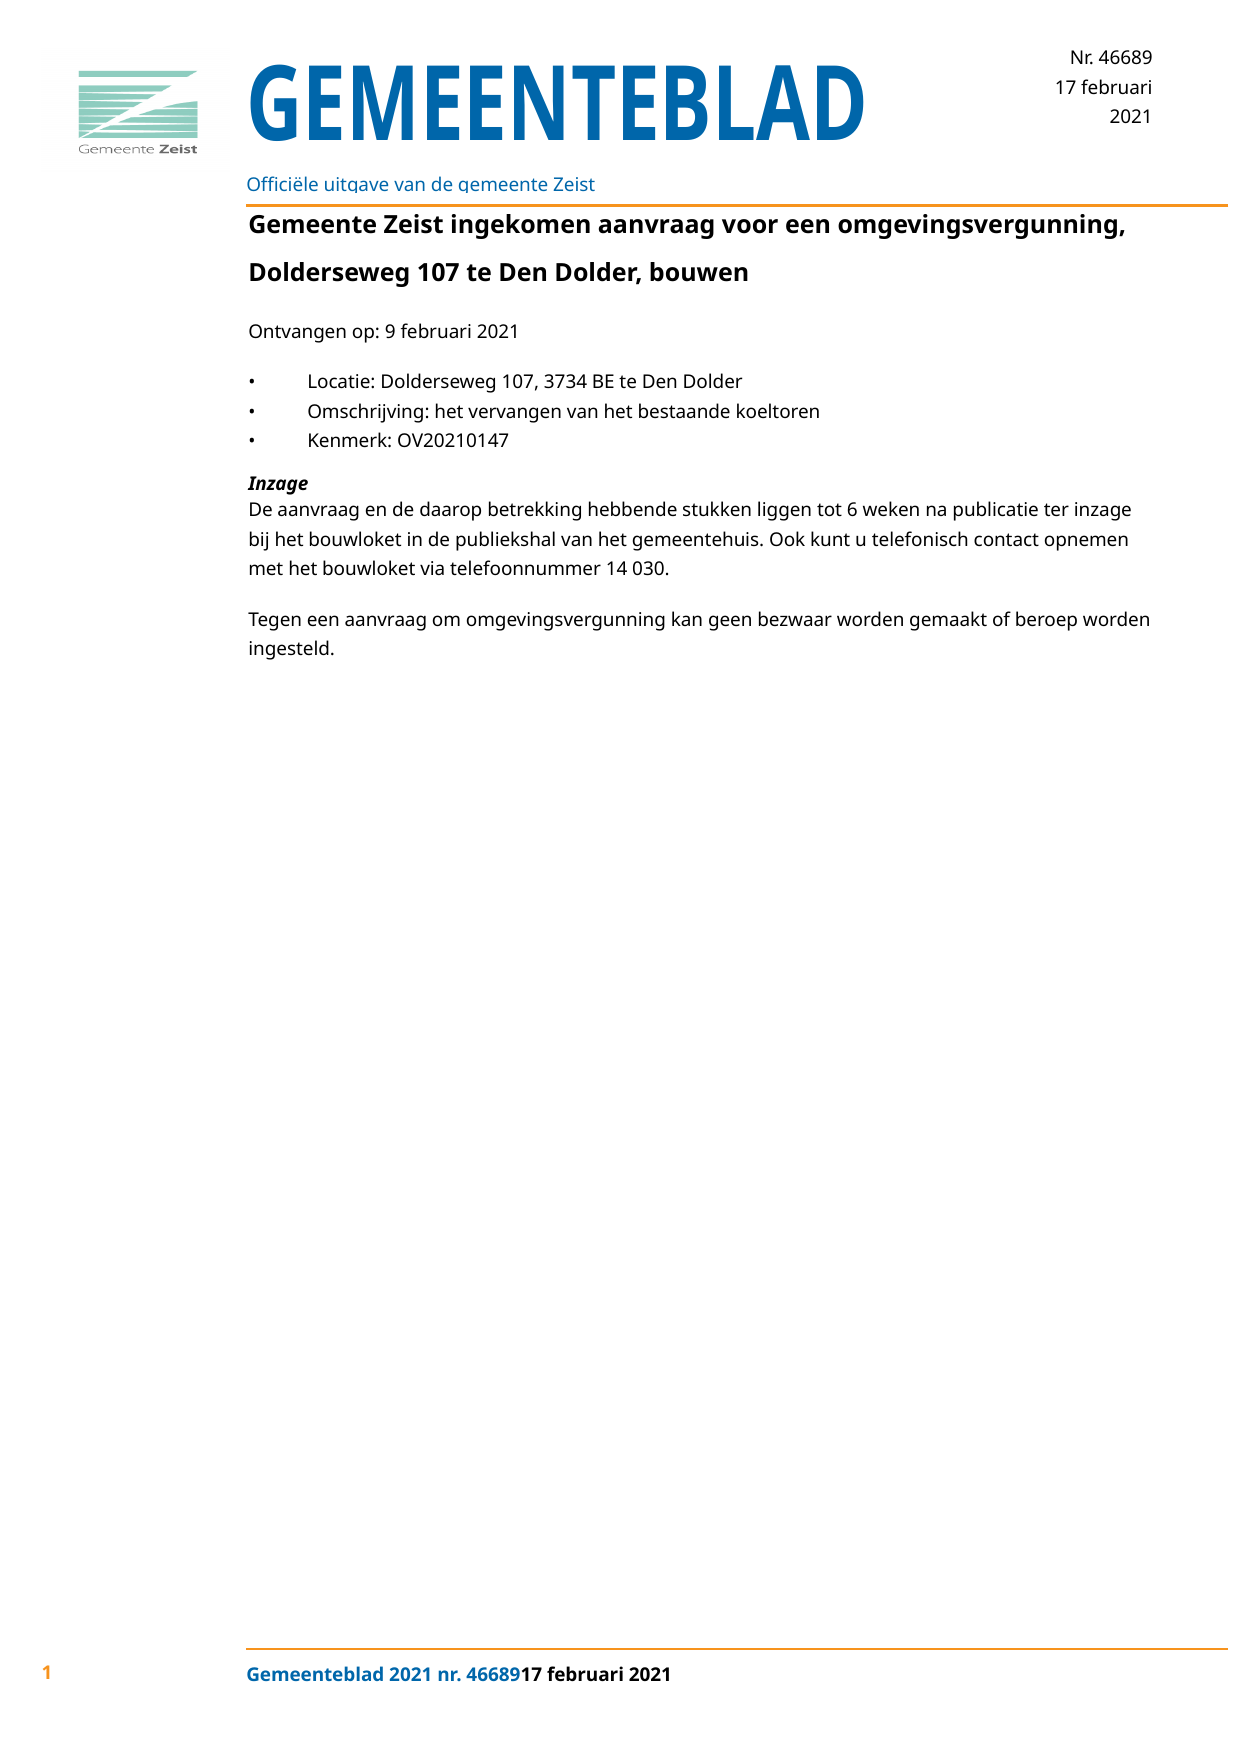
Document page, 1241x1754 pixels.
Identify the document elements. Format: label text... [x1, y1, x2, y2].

text Gemeente Zeist ingekomen aanvraag voor een omgevingsvergunning, Dolderseweg 107 te Den Dolder, bouwen [248, 207, 1152, 288]
list Locatie: Dolderseweg 107, 3734 BE te Den Dolder [248, 368, 1152, 394]
picture [41, 47, 231, 172]
text Ontvangen op: 9 februari 2021 [248, 318, 1152, 344]
text Tegen een aanvraag om omgevingsvergunning kan geen bezwaar worden gemaakt of beroep worden ingesteld. [248, 606, 1152, 661]
list Kenmerk: OV20210147 [248, 427, 1152, 453]
list Omschrijving: het vervangen van het bestaande koeltoren [248, 398, 1152, 424]
text Inzage [248, 471, 1152, 496]
text De aanvraag en de daarop betrekking hebbende stukken liggen tot 6 weken na publicatie ter inzage bij het bouwloket in de publiekshal van het gemeentehuis. Ook kunt u telefonisch contact opnemen met het bouwloket via telefoonnummer 14 030. [248, 496, 1152, 581]
